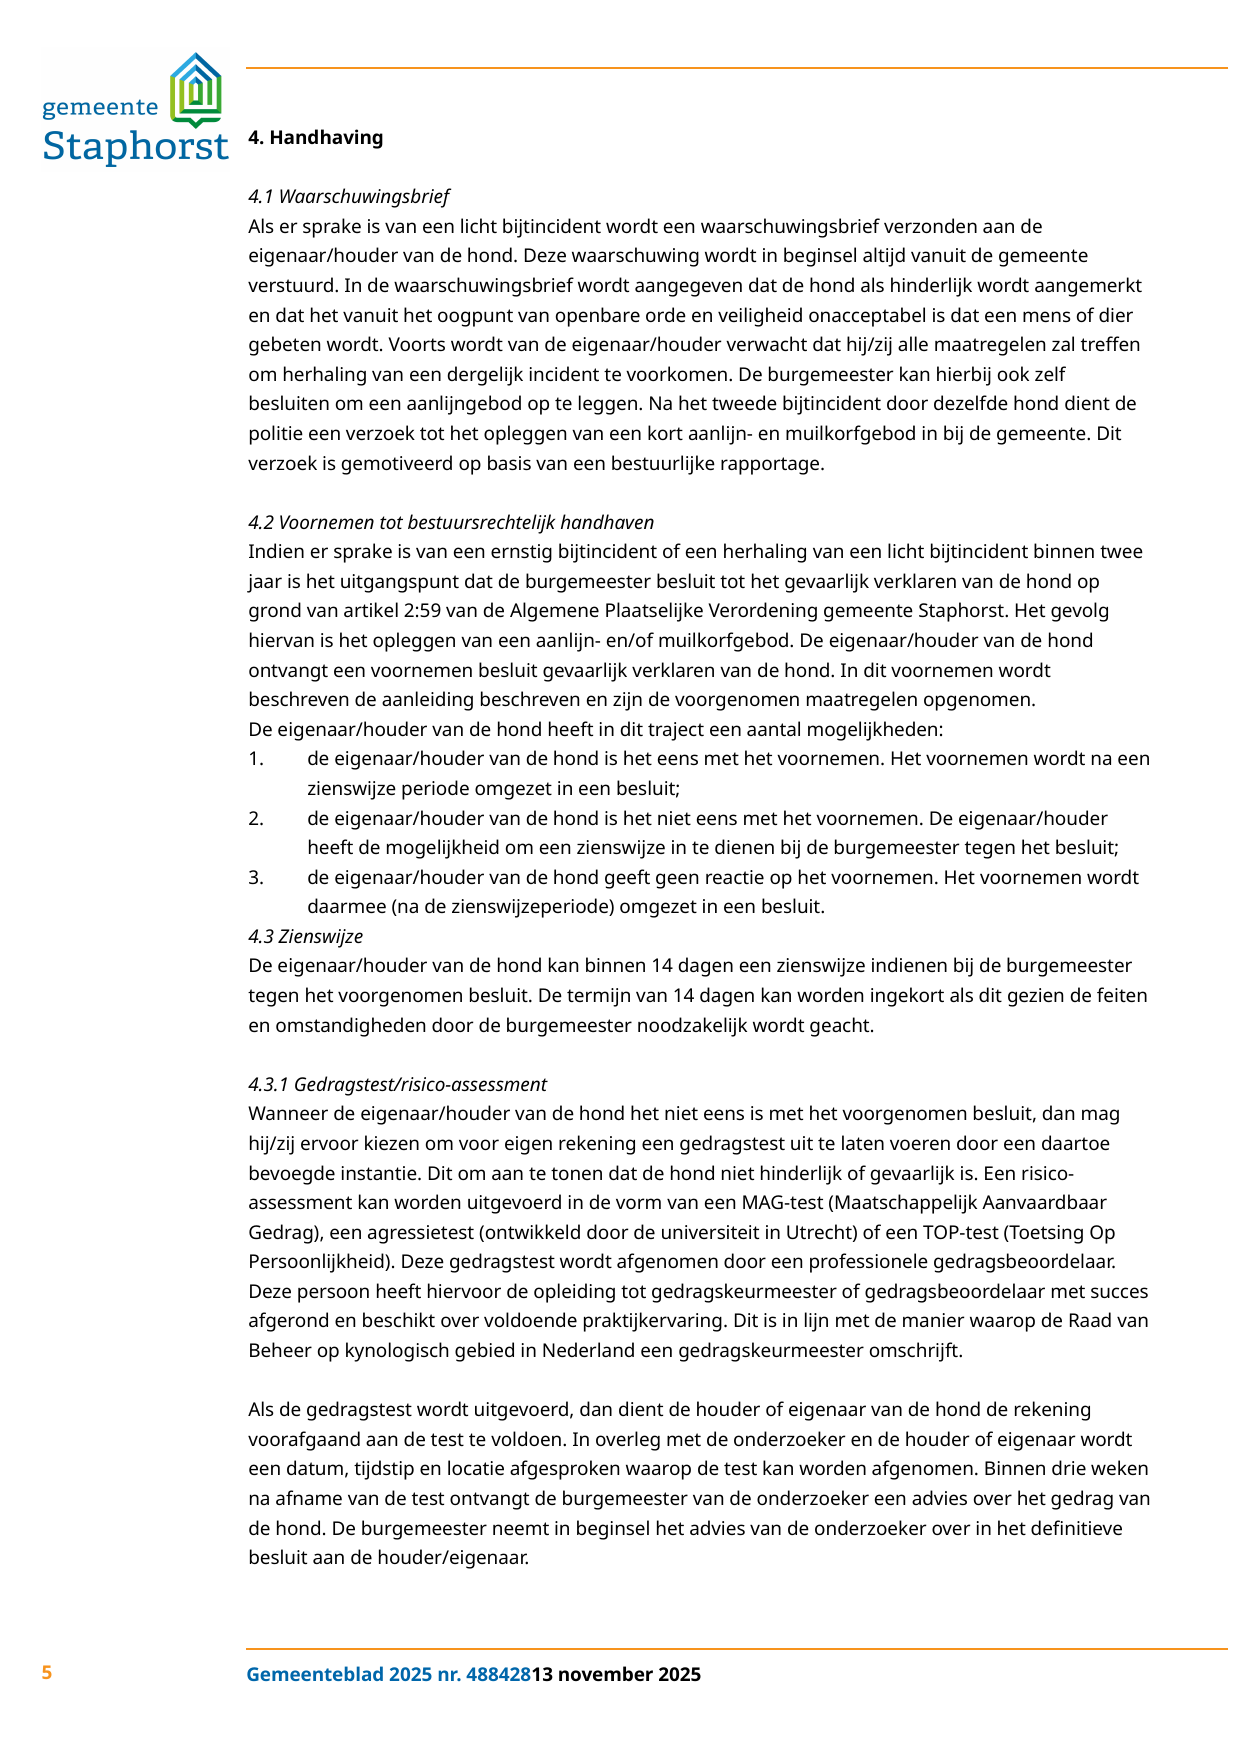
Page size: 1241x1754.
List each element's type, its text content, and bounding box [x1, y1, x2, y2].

list de eigenaar/houder van de hond geeft geen reactie op het voornemen. Het voornemen wordt daarmee (na de zienswijzeperiode) omgezet in een besluit. [248, 864, 1152, 919]
text 4. Handhaving [248, 124, 1152, 150]
text 4.3 Zienswijze [248, 923, 1152, 949]
text Als er sprake is van een licht bijtincident wordt een waarschuwingsbrief verzonden aan de eigenaar/houder van de hond. Deze waarschuwing wordt in beginsel altijd vanuit de gemeente verstuurd. In de waarschuwingsbrief wordt aangegeven dat de hond als hinderlijk wordt aangemerkt en dat het vanuit het oogpunt van openbare orde en veiligheid onacceptabel is dat een mens of dier gebeten wordt. Voorts wordt van de eigenaar/houder verwacht dat hij/zij alle maatregelen zal treffen om herhaling van een dergelijk incident te voorkomen. De burgemeester kan hierbij ook zelf besluiten om een aanlijngebod op te leggen. Na het tweede bijtincident door dezelfde hond dient de politie een verzoek tot het opleggen van een kort aanlijn- en muilkorfgebod in bij de gemeente. Dit verzoek is gemotiveerd op basis van een bestuurlijke rapportage. [248, 213, 1152, 476]
text 4.3.1 Gedragstest/risico-assessment [248, 1071, 1152, 1097]
list de eigenaar/houder van de hond is het eens met het voornemen. Het voornemen wordt na een zienswijze periode omgezet in een besluit; [248, 746, 1152, 801]
text De eigenaar/houder van de hond heeft in dit traject een aantal mogelijkheden: [248, 716, 1152, 742]
text Indien er sprake is van een ernstig bijtincident of een herhaling van een licht bijtincident binnen twee jaar is het uitgangspunt dat de burgemeester besluit tot het gevaarlijk verklaren van de hond op grond van artikel 2:59 van de Algemene Plaatselijke Verordening gemeente Staphorst. Het gevolg hiervan is het opleggen van een aanlijn- en/of muilkorfgebod. De eigenaar/houder van de hond ontvangt een voornemen besluit gevaarlijk verklaren van de hond. In dit voornemen wordt beschreven de aanleiding beschreven en zijn de voorgenomen maatregelen opgenomen. [248, 538, 1152, 712]
text 4.2 Voornemen tot bestuursrechtelijk handhaven [248, 509, 1152, 535]
list de eigenaar/houder van de hond is het niet eens met het voornemen. De eigenaar/houder heeft de mogelijkheid om een zienswijze in te dienen bij de burgemeester tegen het besluit; [248, 805, 1152, 860]
text De eigenaar/houder van de hond kan binnen 14 dagen een zienswijze indienen bij de burgemeester tegen het voorgenomen besluit. De termijn van 14 dagen kan worden ingekort als dit gezien de feiten en omstandigheden door de burgemeester noodzakelijk wordt geacht. [248, 953, 1152, 1038]
picture [41, 47, 231, 172]
text Wanneer de eigenaar/houder van de hond het niet eens is met het voorgenomen besluit, dan mag hij/zij ervoor kiezen om voor eigen rekening een gedragstest uit te laten voeren door een daartoe bevoegde instantie. Dit om aan te tonen dat de hond niet hinderlijk of gevaarlijk is. Een risico-assessment kan worden uitgevoerd in de vorm van een MAG-test (Maatschappelijk Aanvaardbaar Gedrag), een agressietest (ontwikkeld door de universiteit in Utrecht) of een TOP-test (Toetsing Op Persoonlijkheid). Deze gedragstest wordt afgenomen door een professionele gedragsbeoordelaar. Deze persoon heeft hiervoor de opleiding tot gedragskeurmeester of gedragsbeoordelaar met succes afgerond en beschikt over voldoende praktijkervaring. Dit is in lijn met de manier waarop de Raad van Beheer op kynologisch gebied in Nederland een gedragskeurmeester omschrijft. [248, 1101, 1152, 1363]
text Als de gedragstest wordt uitgevoerd, dan dient de houder of eigenaar van de hond de rekening voorafgaand aan de test te voldoen. In overleg met de onderzoeker en de houder of eigenaar wordt een datum, tijdstip en locatie afgesproken waarop de test kan worden afgenomen. Binnen drie weken na afname van de test ontvangt de burgemeester van de onderzoeker een advies over het gedrag van de hond. De burgemeester neemt in beginsel het advies van de onderzoeker over in het definitieve besluit aan de houder/eigenaar. [248, 1396, 1152, 1570]
text 4.1 Waarschuwingsbrief [248, 183, 1152, 209]
